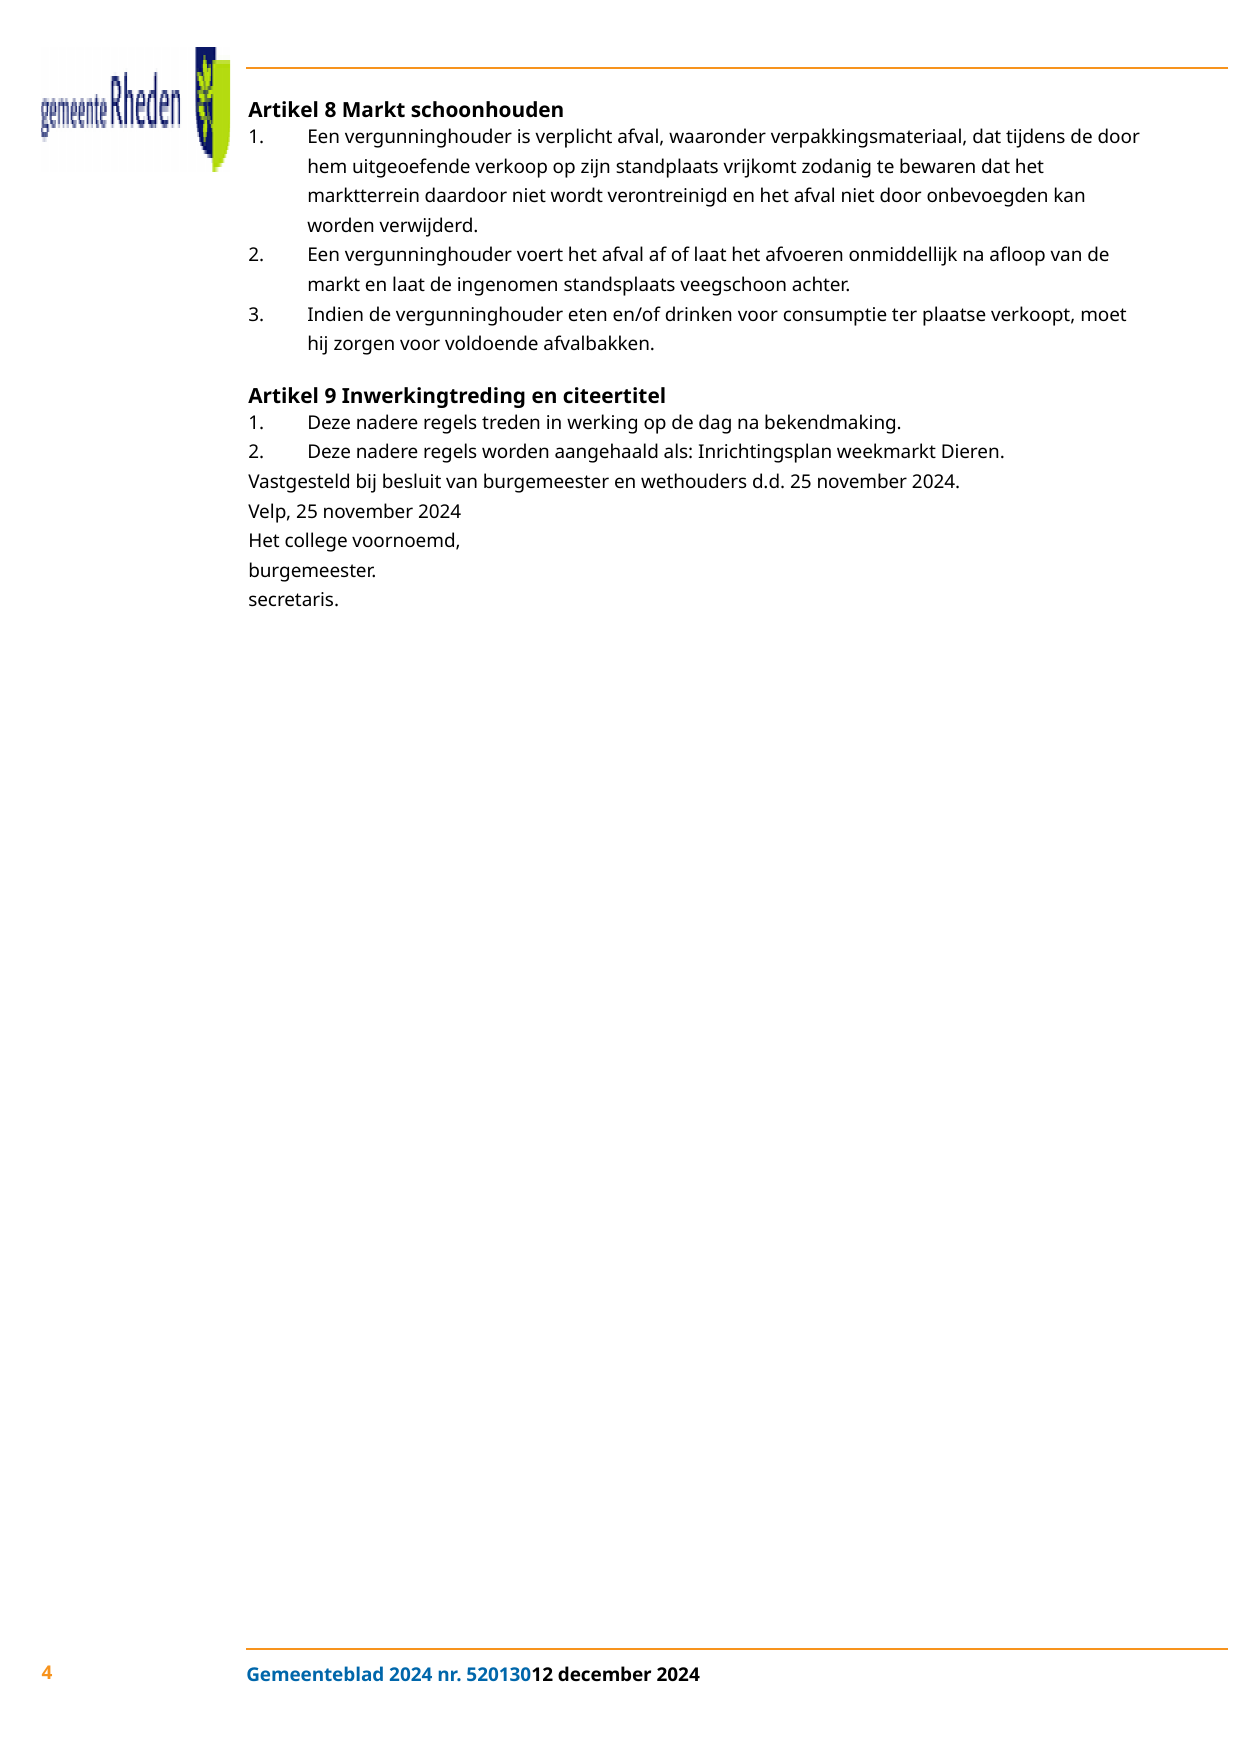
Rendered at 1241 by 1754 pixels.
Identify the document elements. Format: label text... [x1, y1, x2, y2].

list Een vergunninghouder voert het afval af of laat het afvoeren onmiddellijk na afloop van de markt en laat de ingenomen standsplaats veegschoon achter. [248, 242, 1152, 297]
list Deze nadere regels worden aangehaald als: Inrichtingsplan weekmarkt Dieren. [248, 439, 1152, 464]
list Deze nadere regels treden in werking op de dag na bekendmaking. [248, 409, 1152, 435]
text Het college voornoemd, [248, 527, 1152, 553]
text Artikel 9 Inwerkingtreding en citeertitel [248, 381, 1152, 409]
picture [41, 47, 231, 172]
text Vastgesteld bij besluit van burgemeester en wethouders d.d. 25 november 2024. [248, 468, 1152, 494]
list Een vergunninghouder is verplicht afval, waaronder verpakkingsmateriaal, dat tijdens de door hem uitgeoefende verkoop op zijn standplaats vrijkomt zodanig te bewaren dat het marktterrein daardoor niet wordt verontreinigd en het afval niet door onbevoegden kan worden verwijderd. [248, 123, 1152, 238]
text Artikel 8 Markt schoonhouden [248, 95, 1152, 123]
text burgemeester. [248, 557, 1152, 583]
text secretaris. [248, 587, 1152, 612]
text Velp, 25 november 2024 [248, 498, 1152, 524]
list Indien de vergunninghouder eten en/of drinken voor consumptie ter plaatse verkoopt, moet hij zorgen voor voldoende afvalbakken. [248, 301, 1152, 356]
